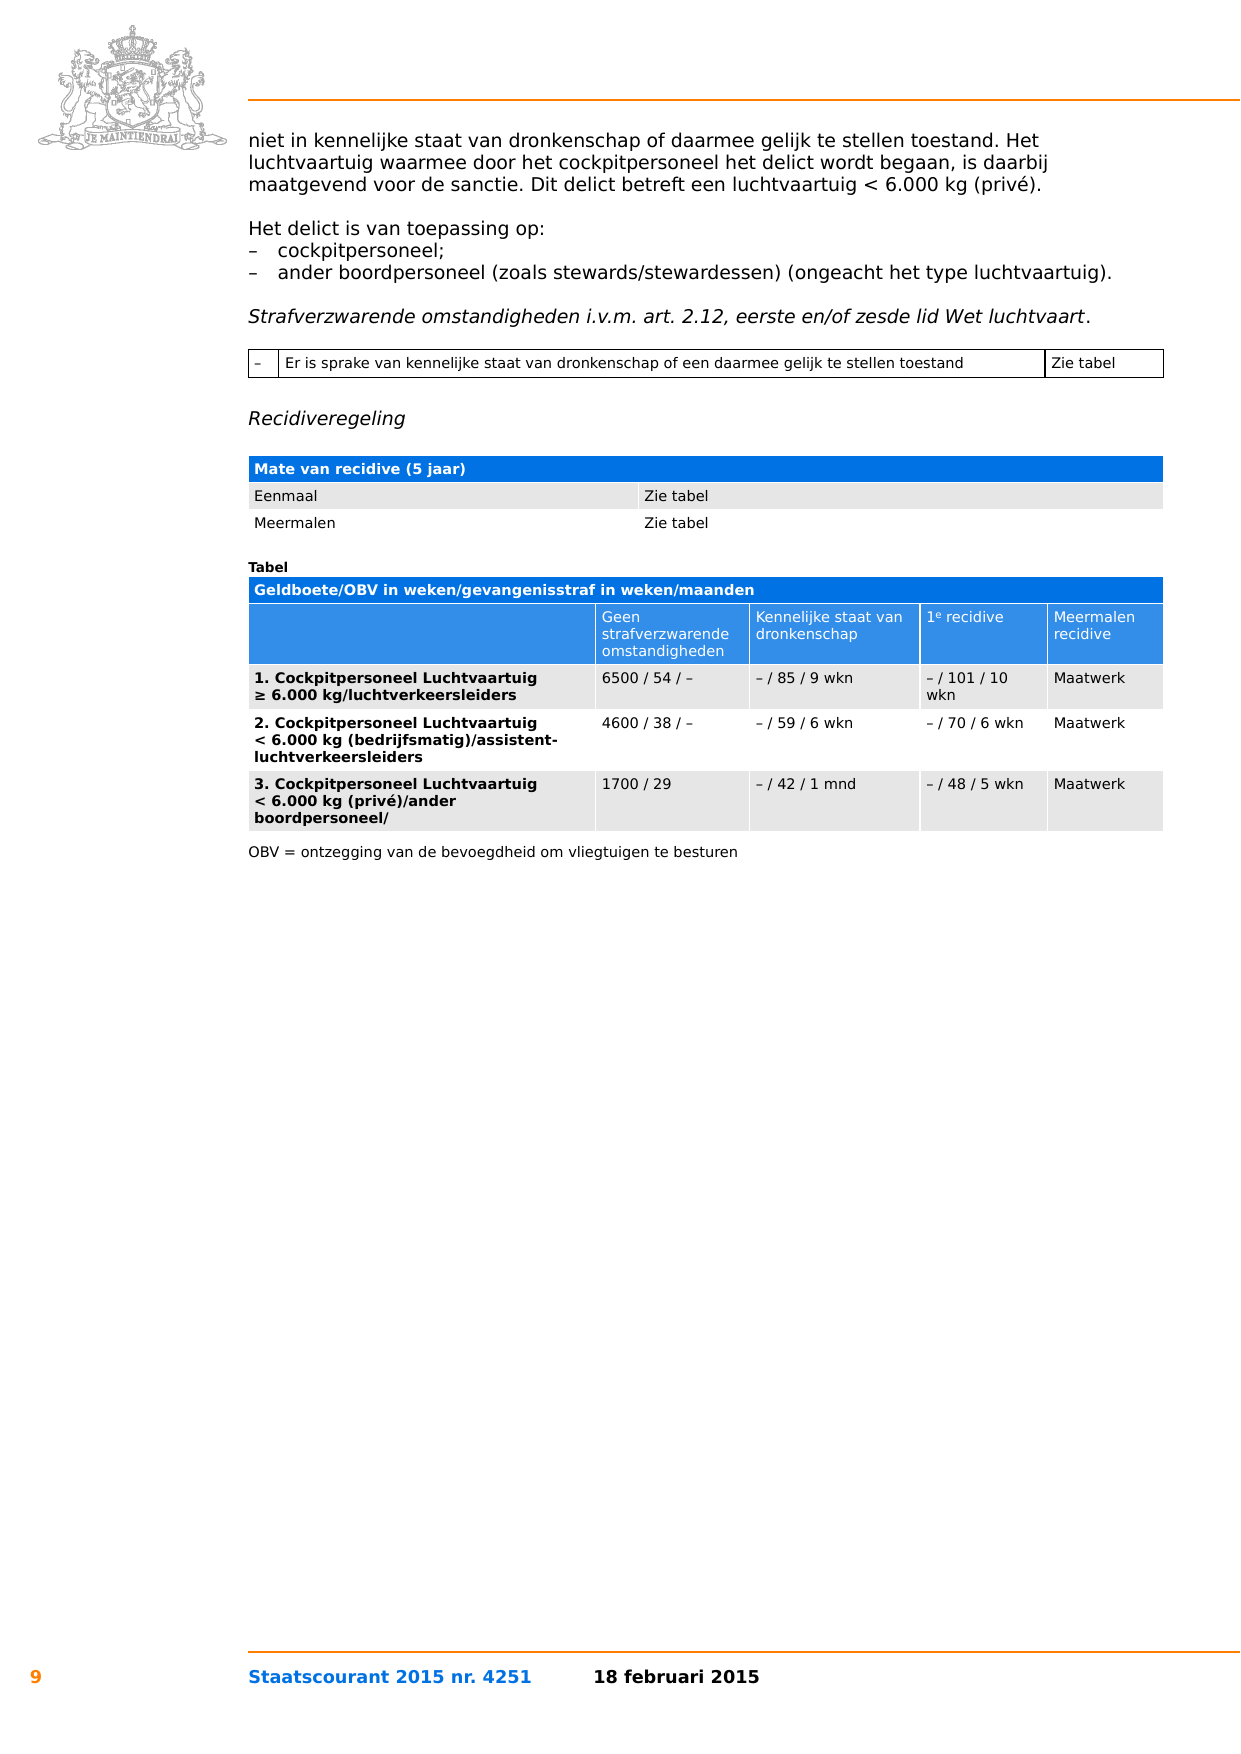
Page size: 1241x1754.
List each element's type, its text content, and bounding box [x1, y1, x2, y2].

table_cell Meermalen [249, 511, 638, 537]
table_cell Maatwerk [1048, 771, 1163, 831]
table_cell – / 59 / 6 wkn [750, 710, 919, 770]
table_header Zie tabel [1046, 350, 1163, 377]
table_cell OBV = ontzegging van de bevoegdheid om vliegtuigen te besturen [248, 833, 1163, 861]
table_cell 1. Cockpitpersoneel Luchtvaartuig ≥ 6.000 kg/luchtverkeersleiders [249, 665, 595, 709]
table_cell – / 85 / 9 wkn [750, 665, 919, 709]
table_header Er is sprake van kennelijke staat van dronkenschap of een daarmee gelijk te stellen toestand [279, 350, 1044, 377]
text – cockpitpersoneel; [248, 240, 1163, 262]
text – ander boordpersoneel (zoals stewards/stewardessen) (ongeacht het type luchtvaartuig). [248, 262, 1163, 284]
table_header Tabel [248, 560, 1163, 576]
table_cell 4600 / 38 / – [596, 710, 749, 770]
table_cell Kennelijke staat van dronkenschap [750, 604, 919, 664]
table_cell Zie tabel [639, 483, 1163, 509]
table_cell Meermalen recidive [1048, 604, 1163, 664]
table_cell Geen strafverzwarende omstandigheden [596, 604, 749, 664]
table_cell 3. Cockpitpersoneel Luchtvaartuig < 6.000 kg (privé)/ander boordpersoneel/ [249, 771, 595, 831]
table_cell Zie tabel [639, 511, 1163, 537]
picture [38, 25, 227, 150]
table_cell Geldboete/OBV in weken/gevangenisstraf in weken/maanden [249, 577, 1163, 603]
table_cell Maatwerk [1048, 710, 1163, 770]
text Strafverzwarende omstandigheden i.v.m. art. 2.12, eerste en/of zesde lid Wet luchtvaart. [248, 306, 1163, 327]
table_cell – / 48 / 5 wkn [921, 771, 1047, 831]
table_header – [249, 350, 278, 377]
text niet in kennelijke staat van dronkenschap of daarmee gelijk te stellen toestand. Het luchtvaartuig waarmee door het cockpitpersoneel het delict wordt begaan, is daarbij maatgevend voor de sanctie. Dit delict betreft een luchtvaartuig < 6.000 kg (privé). [248, 130, 1163, 196]
table_cell – / 42 / 1 mnd [750, 771, 919, 831]
table_header Mate van recidive (5 jaar) [249, 456, 1163, 482]
subtitle Recidiveregeling [248, 408, 1163, 430]
table_cell 1700 / 29 [596, 771, 749, 831]
table_cell 1e recidive [921, 604, 1047, 664]
text Het delict is van toepassing op: [248, 218, 1163, 240]
table_cell – / 101 / 10 wkn [921, 665, 1047, 709]
table_cell Maatwerk [1048, 665, 1163, 709]
table_cell [249, 604, 595, 664]
table_cell 6500 / 54 / – [596, 665, 749, 709]
table_cell – / 70 / 6 wkn [921, 710, 1047, 770]
table_cell Eenmaal [249, 483, 638, 509]
table_cell 2. Cockpitpersoneel Luchtvaartuig < 6.000 kg (bedrijfsmatig)/assistent- luchtverkeersleiders [249, 710, 595, 770]
